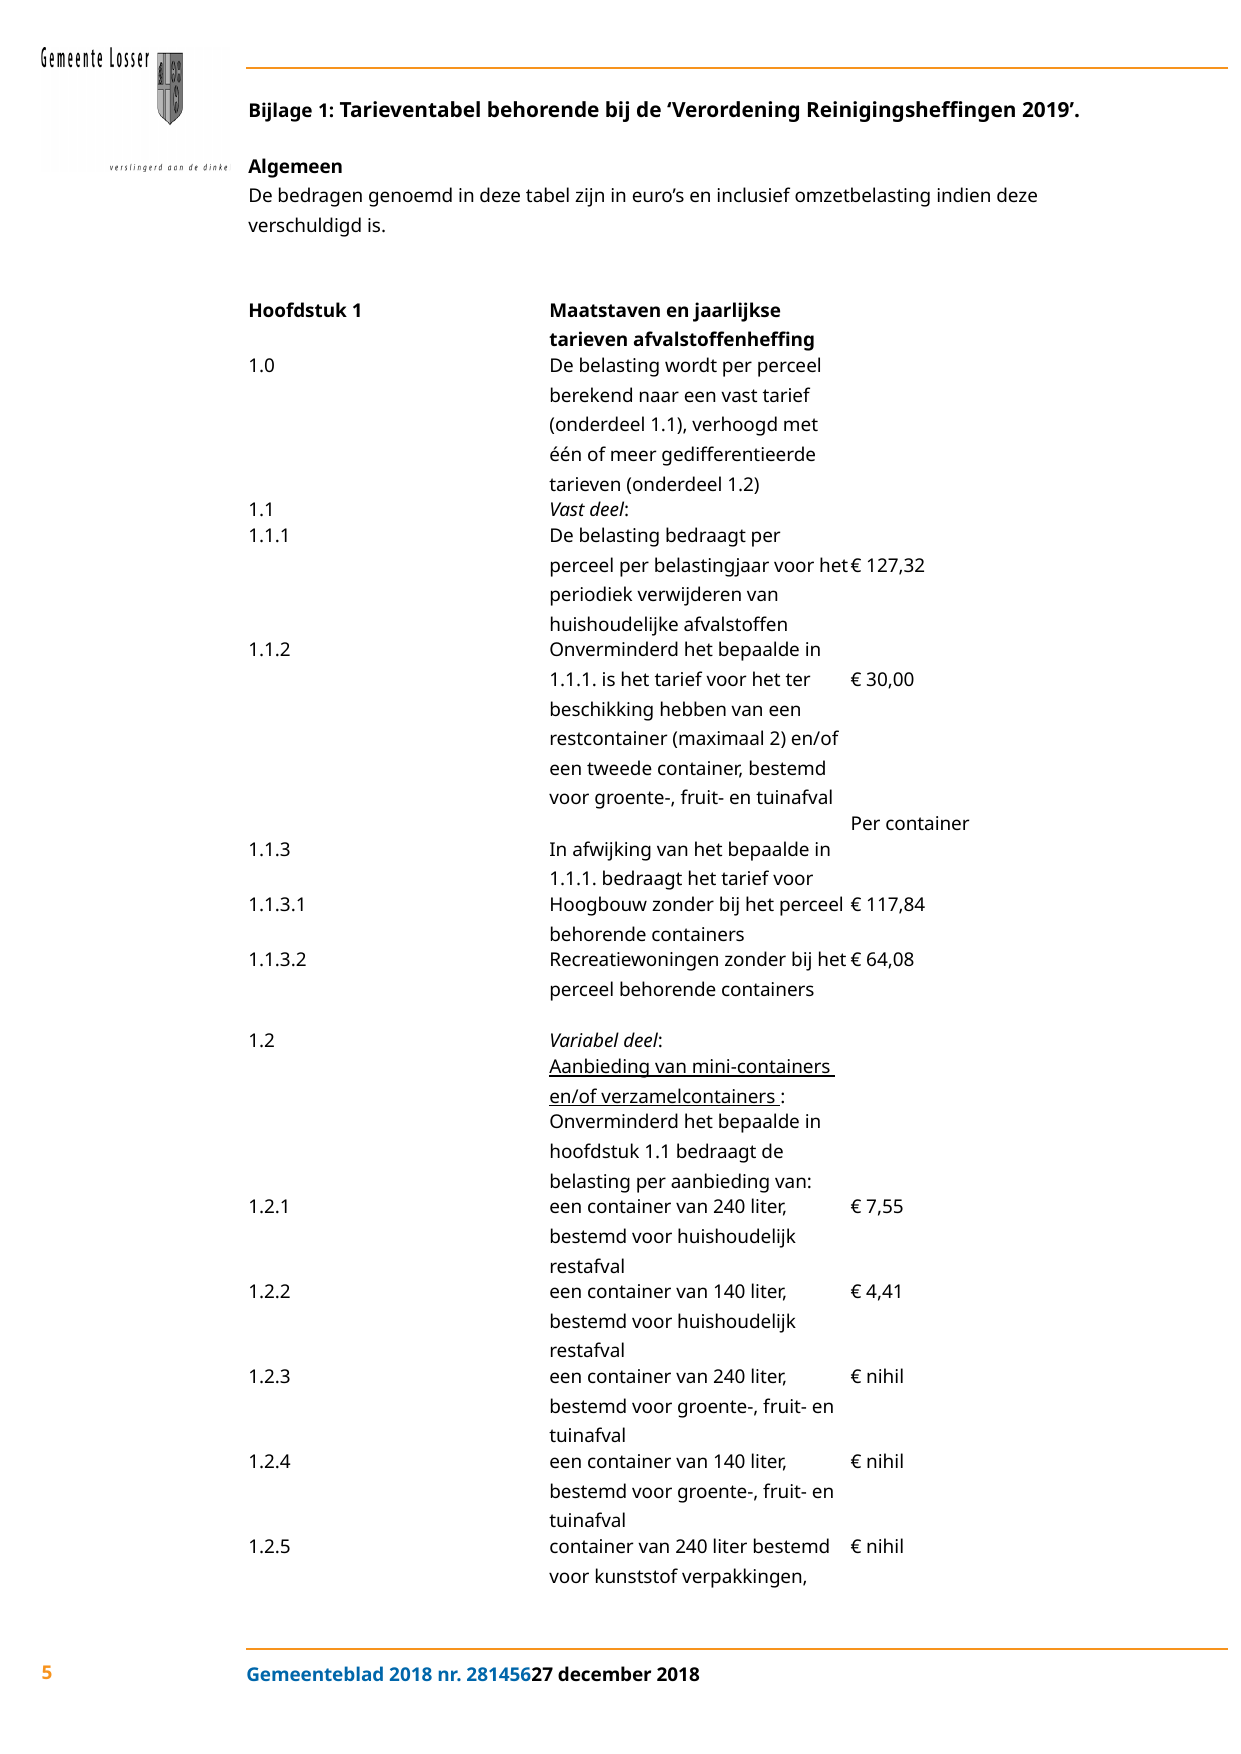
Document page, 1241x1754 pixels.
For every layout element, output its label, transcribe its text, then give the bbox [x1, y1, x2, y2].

table_cell Recreatiewoningen zonder bij het perceel behorende containers [549, 947, 850, 1002]
table_cell Vast deel: [549, 496, 850, 522]
table_cell 1.2 [248, 1028, 549, 1053]
picture [41, 47, 231, 172]
table_cell 1.2.2 [248, 1279, 549, 1363]
table_cell 1.1.3 [248, 836, 549, 891]
text De bedragen genoemd in deze tabel zijn in euro’s en inclusief omzetbelasting indien deze verschuldigd is. [248, 182, 1152, 238]
table_cell € 127,32 [850, 522, 1152, 637]
table_cell een container van 240 liter, bestemd voor groente-, fruit- en tuinafval [549, 1364, 850, 1448]
table_cell € 117,84 [850, 891, 1152, 947]
table_cell [549, 1002, 850, 1028]
table_cell 1.1.1 [248, 522, 549, 637]
table_cell 1.0 [248, 353, 549, 496]
table_cell Maatstaven en jaarlijkse tarieven afvalstoffenheffing [549, 297, 850, 352]
table_cell Hoofdstuk 1 [248, 297, 549, 352]
table_cell € 64,08 [850, 947, 1152, 1002]
table_cell [850, 297, 1152, 352]
table_header [549, 271, 850, 297]
table_cell 1.2.1 [248, 1194, 549, 1278]
table_cell [248, 1002, 549, 1028]
table_cell [248, 1109, 549, 1194]
text Bijlage 1: Tarieventabel behorende bij de ‘Verordening Reinigingsheffingen 2019’. [248, 95, 1152, 123]
table_cell € nihil [850, 1533, 1152, 1588]
table_cell [850, 1028, 1152, 1053]
table_cell € 4,41 [850, 1279, 1152, 1363]
table_cell container van 240 liter bestemd voor kunststof verpakkingen, [549, 1533, 850, 1588]
table_cell [850, 1109, 1152, 1194]
table_cell [850, 353, 1152, 496]
table_cell Hoogbouw zonder bij het perceel behorende containers [549, 891, 850, 947]
table_header [248, 271, 549, 297]
table_cell Variabel deel: [549, 1028, 850, 1053]
table_cell In afwijking van het bepaalde in 1.1.1. bedraagt het tarief voor [549, 836, 850, 891]
table_cell € 7,55 [850, 1194, 1152, 1278]
table_cell 1.2.4 [248, 1448, 549, 1533]
table_header [850, 271, 1152, 297]
table_cell [850, 1002, 1152, 1028]
table_cell 1.1 [248, 496, 549, 522]
table_cell € 30,00 [850, 637, 1152, 810]
table_cell 1.1.3.2 [248, 947, 549, 1002]
table_cell een container van 140 liter, bestemd voor groente-, fruit- en tuinafval [549, 1448, 850, 1533]
text Algemeen [248, 153, 1152, 179]
table_cell € nihil [850, 1448, 1152, 1533]
table_cell De belasting bedraagt per perceel per belastingjaar voor het periodiek verwijderen van huishoudelijke afvalstoffen [549, 522, 850, 637]
table_cell [248, 1054, 549, 1109]
table_cell Onverminderd het bepaalde in 1.1.1. is het tarief voor het ter beschikking hebben van een restcontainer (maximaal 2) en/of een tweede container, bestemd voor groente-, fruit- en tuinafval [549, 637, 850, 810]
table_cell Aanbieding van mini-containers en/of verzamelcontainers : [549, 1054, 850, 1109]
table_cell € nihil [850, 1364, 1152, 1448]
table_cell [850, 836, 1152, 891]
table_cell [549, 810, 850, 836]
table_cell [248, 810, 549, 836]
table_cell 1.1.3.1 [248, 891, 549, 947]
table_cell 1.2.3 [248, 1364, 549, 1448]
table_cell [850, 1054, 1152, 1109]
table_cell een container van 140 liter, bestemd voor huishoudelijk restafval [549, 1279, 850, 1363]
table_cell 1.2.5 [248, 1533, 549, 1588]
table_cell De belasting wordt per perceel berekend naar een vast tarief (onderdeel 1.1), verhoogd met één of meer gedifferentieerde tarieven (onderdeel 1.2) [549, 353, 850, 496]
table_cell [850, 496, 1152, 522]
table_cell 1.1.2 [248, 637, 549, 810]
table_cell Per container [850, 810, 1152, 836]
table_cell een container van 240 liter, bestemd voor huishoudelijk restafval [549, 1194, 850, 1278]
table_cell Onverminderd het bepaalde in hoofdstuk 1.1 bedraagt de belasting per aanbieding van: [549, 1109, 850, 1194]
